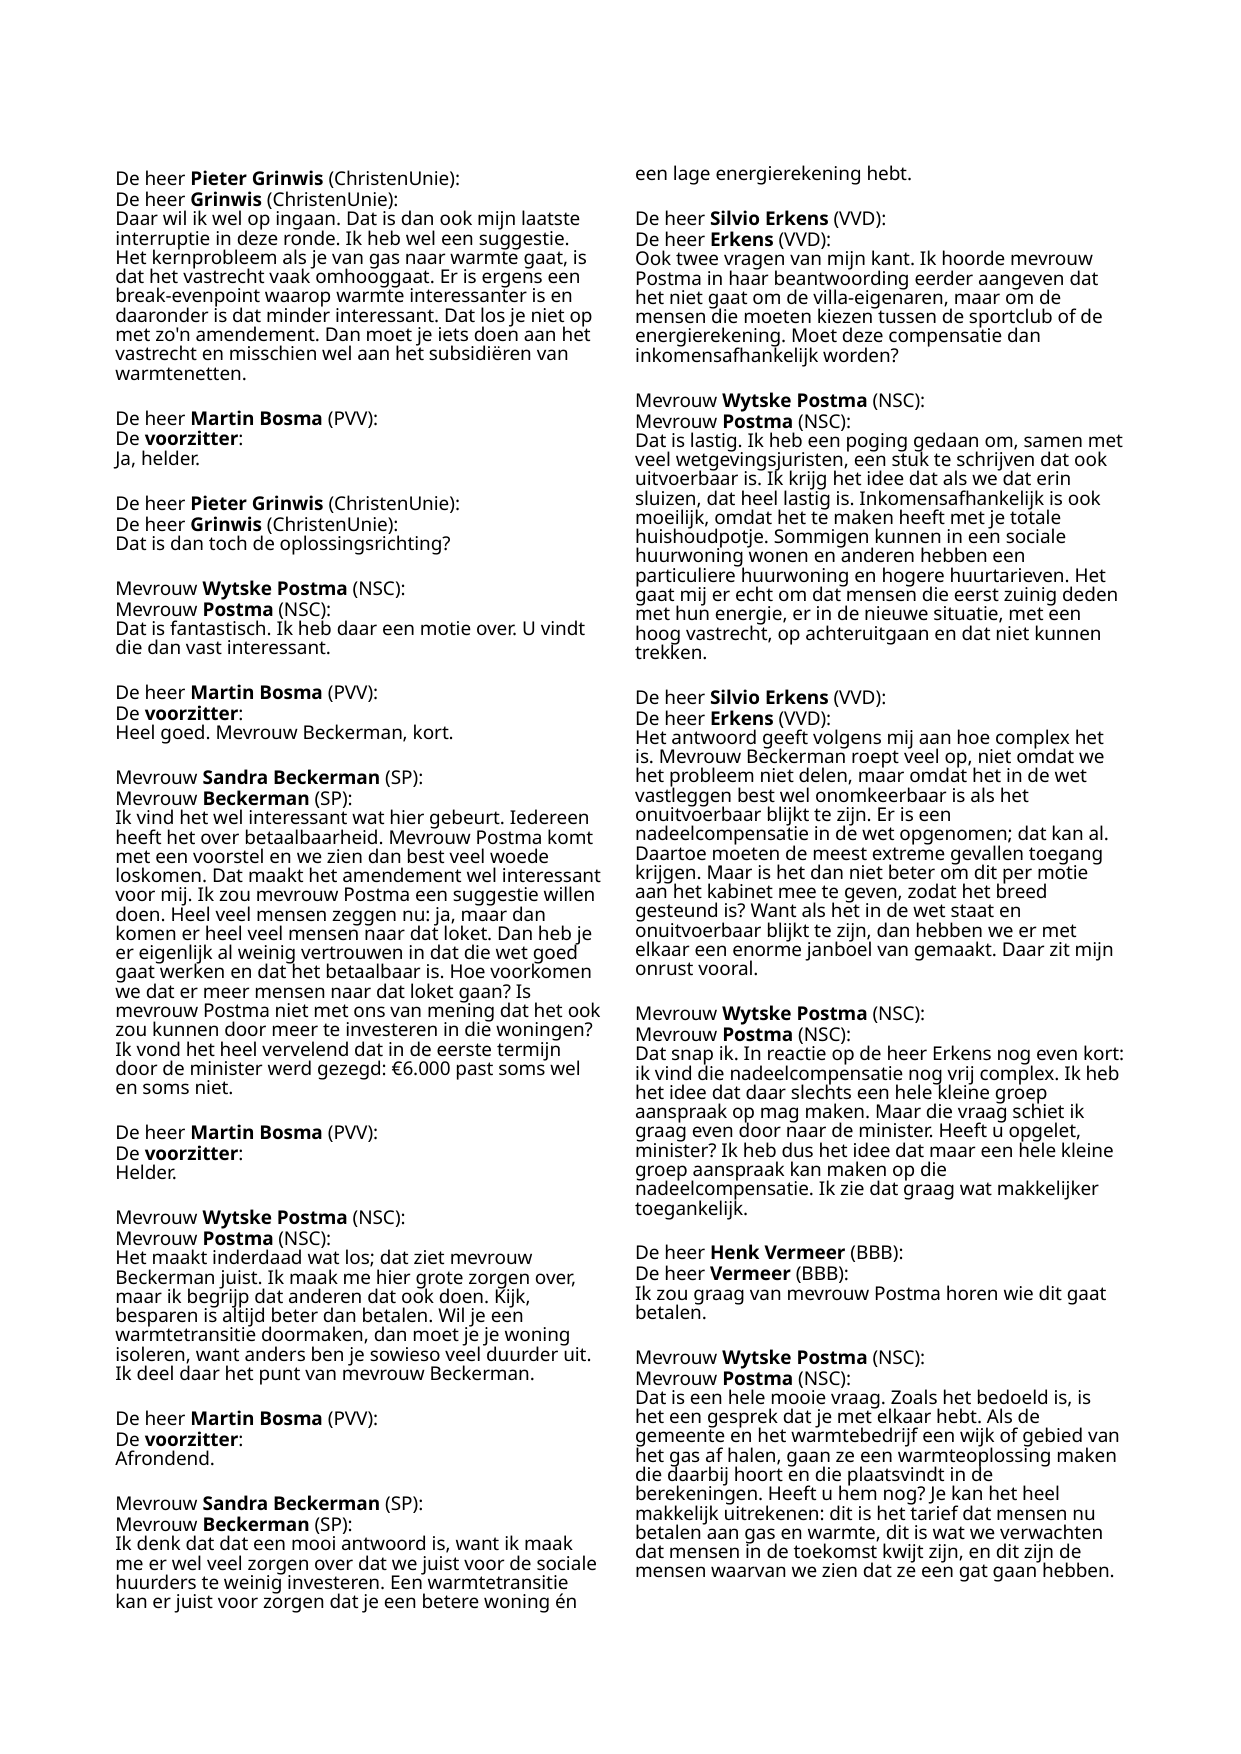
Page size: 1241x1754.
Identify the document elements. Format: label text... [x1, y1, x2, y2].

text Ja, helder. [115, 450, 605, 469]
text Mevrouw Postma (NSC): [115, 601, 605, 620]
text De heer Grinwis (ChristenUnie): [115, 191, 605, 210]
text De heer Martin Bosma (PVV): [115, 1405, 605, 1431]
text De voorzitter: [115, 705, 605, 724]
text De heer Martin Bosma (PVV): [115, 1119, 605, 1145]
text De heer Martin Bosma (PVV): [115, 405, 605, 430]
text Mevrouw Beckerman (SP): [115, 1516, 605, 1535]
text Mevrouw Postma (NSC): [635, 413, 1125, 432]
text De heer Pieter Grinwis (ChristenUnie): [115, 490, 605, 516]
text een lage energierekening hebt. [635, 165, 1125, 184]
text Het maakt inderdaad wat los; dat ziet mevrouw Beckerman juist. Ik maak me hier grote zorgen over, maar ik begrijp dat anderen dat ook doen. Kijk, besparen is altijd beter dan betalen. Wil je een warmtetransitie doormaken, dan moet je je woning isoleren, want anders ben je sowieso veel duurder uit. Ik deel daar het punt van mevrouw Beckerman. [115, 1249, 605, 1384]
text De voorzitter: [115, 1431, 605, 1450]
text Dat is lastig. Ik heb een poging gedaan om, samen met veel wetgevingsjuristen, een stuk te schrijven dat ook uitvoerbaar is. Ik krijg het idee dat als we dat erin sluizen, dat heel lastig is. Inkomensafhankelijk is ook moeilijk, omdat het te maken heeft met je totale huishoudpotje. Sommigen kunnen in een sociale huurwoning wonen en anderen hebben een particuliere huurwoning en hogere huurtarieven. Het gaat mij er echt om dat mensen die eerst zuinig deden met hun energie, er in de nieuwe situatie, met een hoog vastrecht, op achteruitgaan en dat niet kunnen trekken. [635, 432, 1125, 663]
text De heer Vermeer (BBB): [635, 1265, 1125, 1284]
text Ik zou graag van mevrouw Postma horen wie dit gaat betalen. [635, 1284, 1125, 1323]
text De heer Silvio Erkens (VVD): [635, 205, 1125, 231]
text De heer Silvio Erkens (VVD): [635, 684, 1125, 710]
text Mevrouw Postma (NSC): [635, 1370, 1125, 1389]
text Mevrouw Wytske Postma (NSC): [115, 1204, 605, 1230]
text Mevrouw Sandra Beckerman (SP): [115, 764, 605, 790]
text Mevrouw Wytske Postma (NSC): [115, 575, 605, 601]
text De heer Martin Bosma (PVV): [115, 679, 605, 705]
text Afrondend. [115, 1450, 605, 1469]
text Mevrouw Postma (NSC): [635, 1026, 1125, 1045]
text Mevrouw Postma (NSC): [115, 1230, 605, 1249]
text Ook twee vragen van mijn kant. Ik hoorde mevrouw Postma in haar beantwoording eerder aangeven dat het niet gaat om de villa-eigenaren, maar om de mensen die moeten kiezen tussen de sportclub of de energierekening. Moet deze compensatie dan inkomensafhankelijk worden? [635, 250, 1125, 366]
text Dat is een hele mooie vraag. Zoals het bedoeld is, is het een gesprek dat je met elkaar hebt. Als de gemeente en het warmtebedrijf een wijk of gebied van het gas af halen, gaan ze een warmteoplossing maken die daarbij hoort en die plaatsvindt in de berekeningen. Heeft u hem nog? Je kan het heel makkelijk uitrekenen: dit is het tarief dat mensen nu betalen aan gas en warmte, dit is wat we verwachten dat mensen in de toekomst kwijt zijn, en dit zijn de mensen waarvan we zien dat ze een gat gaan hebben. [635, 1389, 1125, 1582]
text De voorzitter: [115, 430, 605, 450]
text Daar wil ik wel op ingaan. Dat is dan ook mijn laatste interruptie in deze ronde. Ik heb wel een suggestie. Het kernprobleem als je van gas naar warmte gaat, is dat het vastrecht vaak omhooggaat. Er is ergens een break-evenpoint waarop warmte interessanter is en daaronder is dat minder interessant. Dat los je niet op met zo'n amendement. Dan moet je iets doen aan het vastrecht en misschien wel aan het subsidiëren van warmtenetten. [115, 210, 605, 384]
text De heer Erkens (VVD): [635, 710, 1125, 729]
text Dat is fantastisch. Ik heb daar een motie over. U vindt die dan vast interessant. [115, 620, 605, 658]
text Mevrouw Beckerman (SP): [115, 790, 605, 809]
text De heer Henk Vermeer (BBB): [635, 1239, 1125, 1265]
text Ik vind het wel interessant wat hier gebeurt. Iedereen heeft het over betaalbaarheid. Mevrouw Postma komt met een voorstel en we zien dan best veel woede loskomen. Dat maakt het amendement wel interessant voor mij. Ik zou mevrouw Postma een suggestie willen doen. Heel veel mensen zeggen nu: ja, maar dan komen er heel veel mensen naar dat loket. Dan heb je er eigenlijk al weinig vertrouwen in dat die wet goed gaat werken en dat het betaalbaar is. Hoe voorkomen we dat er meer mensen naar dat loket gaan? Is mevrouw Postma niet met ons van mening dat het ook zou kunnen door meer te investeren in die woningen? Ik vond het heel vervelend dat in de eerste termijn door de minister werd gezegd: €6.000 past soms wel en soms niet. [115, 809, 605, 1098]
text Ik denk dat dat een mooi antwoord is, want ik maak me er wel veel zorgen over dat we juist voor de sociale huurders te weinig investeren. Een warmtetransitie kan er juist voor zorgen dat je een betere woning én [115, 1535, 605, 1612]
text Helder. [115, 1164, 605, 1183]
text Dat snap ik. In reactie op de heer Erkens nog even kort: ik vind die nadeelcompensatie nog vrij complex. Ik heb het idee dat daar slechts een hele kleine groep aanspraak op mag maken. Maar die vraag schiet ik graag even door naar de minister. Heeft u opgelet, minister? Ik heb dus het idee dat maar een hele kleine groep aanspraak kan maken op die nadeelcompensatie. Ik zie dat graag wat makkelijker toegankelijk. [635, 1045, 1125, 1219]
text Mevrouw Wytske Postma (NSC): [635, 1000, 1125, 1026]
text De heer Pieter Grinwis (ChristenUnie): [115, 165, 605, 191]
text De voorzitter: [115, 1145, 605, 1164]
text Dat is dan toch de oplossingsrichting? [115, 535, 605, 554]
text De heer Erkens (VVD): [635, 231, 1125, 250]
text Heel goed. Mevrouw Beckerman, kort. [115, 724, 605, 743]
text Mevrouw Wytske Postma (NSC): [635, 1344, 1125, 1370]
text De heer Grinwis (ChristenUnie): [115, 516, 605, 535]
text Mevrouw Sandra Beckerman (SP): [115, 1490, 605, 1516]
text Het antwoord geeft volgens mij aan hoe complex het is. Mevrouw Beckerman roept veel op, niet omdat we het probleem niet delen, maar omdat het in de wet vastleggen best wel onomkeerbaar is als het onuitvoerbaar blijkt te zijn. Er is een nadeelcompensatie in de wet opgenomen; dat kan al. Daartoe moeten de meest extreme gevallen toegang krijgen. Maar is het dan niet beter om dit per motie aan het kabinet mee te geven, zodat het breed gesteund is? Want als het in de wet staat en onuitvoerbaar blijkt te zijn, dan hebben we er met elkaar een enorme janboel van gemaakt. Daar zit mijn onrust vooral. [635, 729, 1125, 979]
text Mevrouw Wytske Postma (NSC): [635, 387, 1125, 413]
